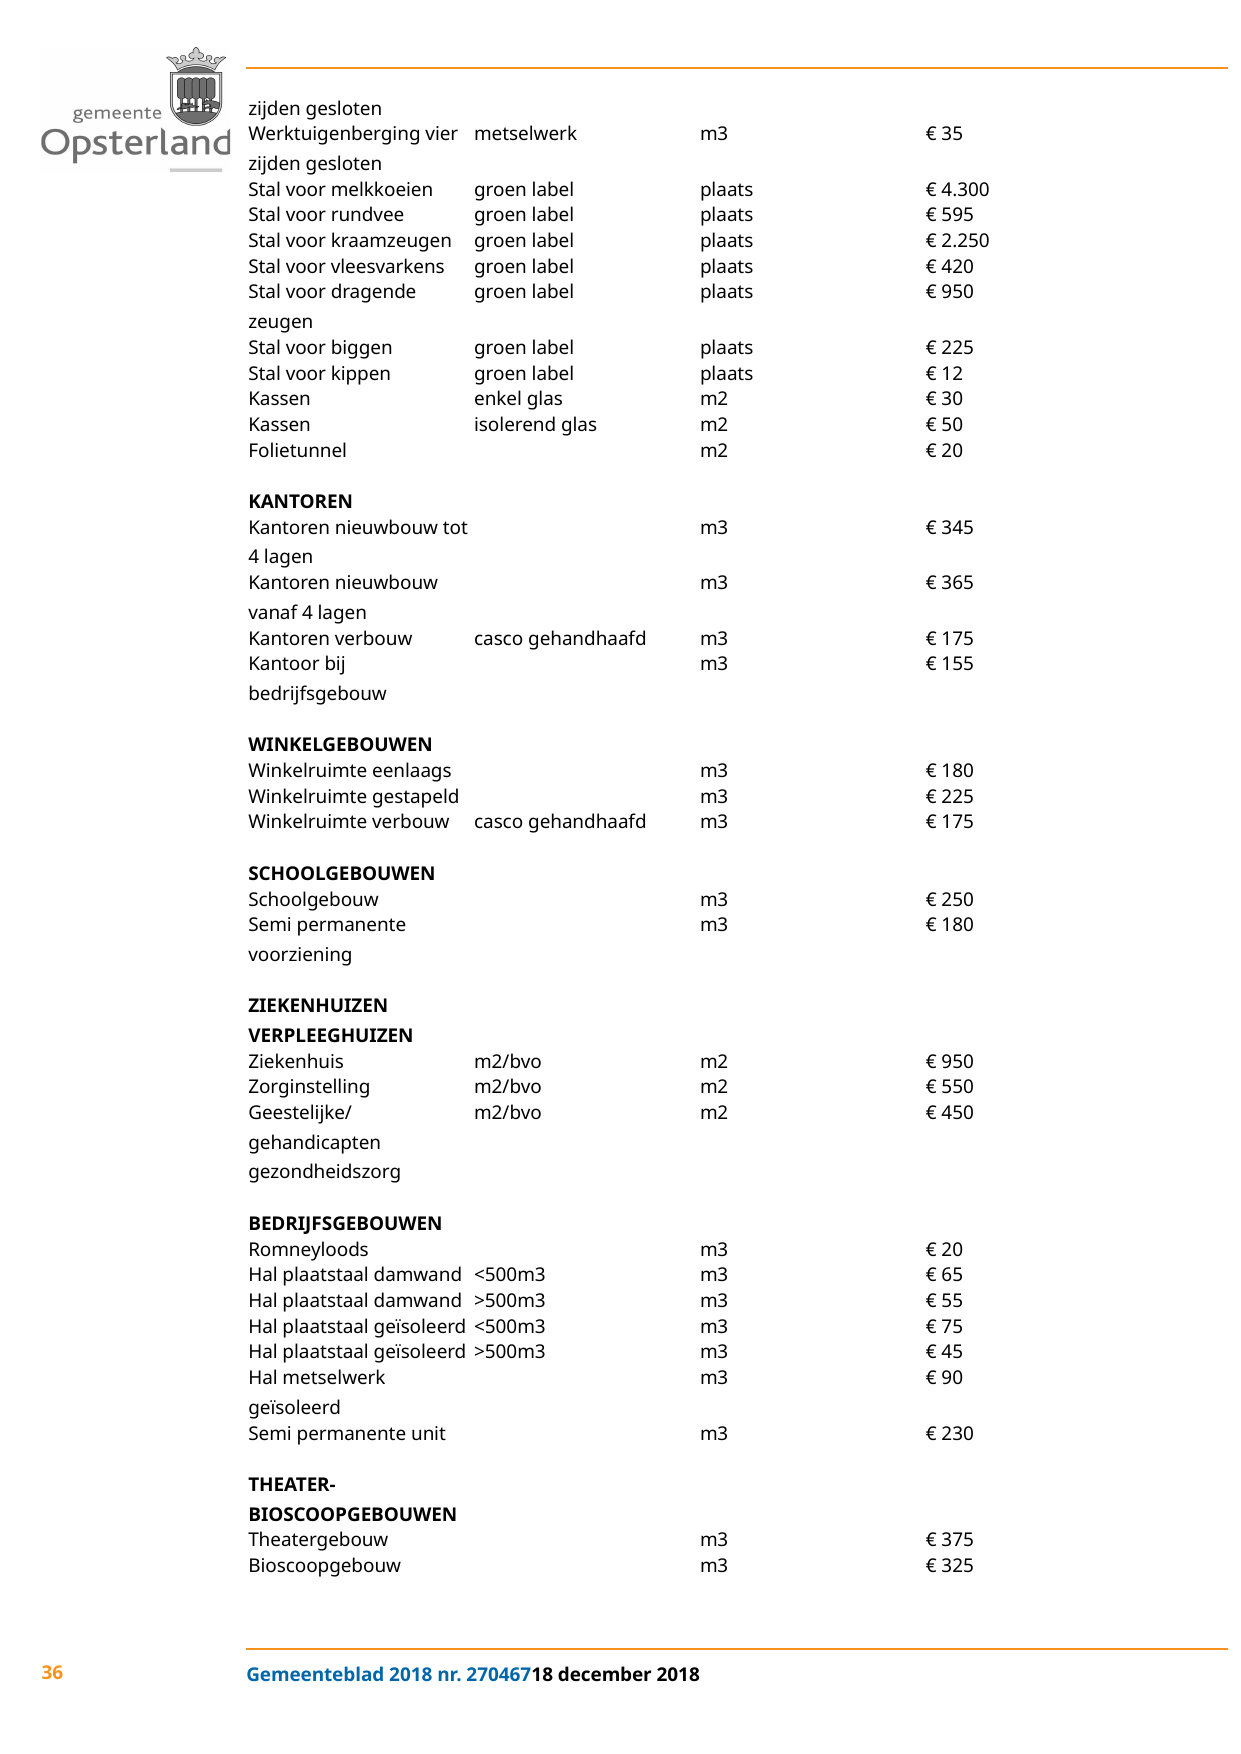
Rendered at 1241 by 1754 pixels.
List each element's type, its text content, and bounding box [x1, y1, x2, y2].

table_cell m3 [700, 1552, 926, 1578]
table_cell € 55 [926, 1287, 1152, 1313]
table_cell m3 [700, 1236, 926, 1262]
table_cell [700, 967, 926, 993]
table_cell € 4.300 [926, 176, 1152, 202]
table_cell [474, 757, 700, 783]
table_cell [474, 95, 700, 121]
table_cell [474, 967, 700, 993]
table_cell m2 [700, 411, 926, 437]
table_cell [474, 570, 700, 625]
table_cell Geestelijke/gehandicapten gezondheidszorg [248, 1100, 474, 1184]
table_cell Zorginstelling [248, 1074, 474, 1099]
table_cell € 375 [926, 1527, 1152, 1552]
table_cell plaats [700, 360, 926, 386]
table_cell € 450 [926, 1100, 1152, 1184]
table_cell [700, 706, 926, 732]
table_cell [700, 1210, 926, 1236]
table_cell [474, 1578, 700, 1604]
table_cell [700, 1471, 926, 1527]
table_cell [474, 886, 700, 912]
table_cell € 595 [926, 202, 1152, 227]
table_cell Kassen [248, 411, 474, 437]
table_cell groen label [474, 334, 700, 360]
table_cell [248, 463, 474, 488]
table_cell € 180 [926, 757, 1152, 783]
table_cell [700, 1578, 926, 1604]
table_cell € 950 [926, 1048, 1152, 1074]
table_cell plaats [700, 227, 926, 253]
table_cell Romneyloods [248, 1236, 474, 1262]
table_cell € 35 [926, 121, 1152, 176]
table_cell [474, 993, 700, 1048]
table_cell Winkelruimte verbouw [248, 809, 474, 834]
table_cell Hal plaatstaal geïsoleerd [248, 1313, 474, 1339]
table_cell Kantoor bij bedrijfsgebouw [248, 651, 474, 706]
table_cell € 175 [926, 625, 1152, 651]
table_cell m3 [700, 757, 926, 783]
table_cell m2/bvo [474, 1074, 700, 1099]
table_cell Hal plaatstaal damwand [248, 1262, 474, 1287]
table_cell m3 [700, 1287, 926, 1313]
table_cell [700, 732, 926, 757]
table_cell € 155 [926, 651, 1152, 706]
table_cell [926, 1446, 1152, 1471]
table_cell € 175 [926, 809, 1152, 834]
table_cell m3 [700, 1313, 926, 1339]
table_cell groen label [474, 253, 700, 279]
table_cell [248, 1446, 474, 1471]
table_cell Schoolgebouw [248, 886, 474, 912]
table_cell [700, 463, 926, 488]
table_cell [700, 993, 926, 1048]
table_cell plaats [700, 279, 926, 334]
table_cell € 365 [926, 570, 1152, 625]
table_cell [926, 967, 1152, 993]
table_cell SCHOOLGEBOUWEN [248, 860, 474, 886]
table_cell [926, 993, 1152, 1048]
table_cell [474, 706, 700, 732]
table_cell € 50 [926, 411, 1152, 437]
table_cell casco gehandhaafd [474, 809, 700, 834]
table_cell [474, 463, 700, 488]
table_cell Werktuigenberging vier zijden gesloten [248, 121, 474, 176]
table_cell [474, 1210, 700, 1236]
table_cell Winkelruimte eenlaags [248, 757, 474, 783]
table_cell Semi permanente voorziening [248, 912, 474, 967]
table_cell [474, 1446, 700, 1471]
table_cell [474, 1236, 700, 1262]
table_cell Bioscoopgebouw [248, 1552, 474, 1578]
table_cell [700, 95, 926, 121]
table_cell metselwerk [474, 121, 700, 176]
table_cell KANTOREN [248, 489, 474, 514]
table_cell groen label [474, 202, 700, 227]
table_cell € 20 [926, 437, 1152, 463]
table_cell [474, 1552, 700, 1578]
table_cell plaats [700, 253, 926, 279]
table_cell Stal voor melkkoeien [248, 176, 474, 202]
table_cell THEATER- BIOSCOOPGEBOUWEN [248, 1471, 474, 1527]
table_cell m3 [700, 809, 926, 834]
table_cell Hal metselwerk geïsoleerd [248, 1365, 474, 1420]
table_cell >500m3 [474, 1287, 700, 1313]
table_cell m2/bvo [474, 1048, 700, 1074]
table_cell € 250 [926, 886, 1152, 912]
table_cell plaats [700, 202, 926, 227]
table_cell [700, 835, 926, 860]
table_cell [474, 732, 700, 757]
table_cell [474, 1471, 700, 1527]
table_cell € 950 [926, 279, 1152, 334]
table_cell [248, 1184, 474, 1210]
table_cell Stal voor dragende zeugen [248, 279, 474, 334]
table_cell [926, 1184, 1152, 1210]
table_cell m3 [700, 121, 926, 176]
table_cell € 325 [926, 1552, 1152, 1578]
table_cell [474, 1527, 700, 1552]
table_cell € 90 [926, 1365, 1152, 1420]
table_cell <500m3 [474, 1313, 700, 1339]
table_cell € 550 [926, 1074, 1152, 1099]
table_cell [474, 1420, 700, 1446]
table_cell m3 [700, 651, 926, 706]
table_cell [474, 1184, 700, 1210]
table_cell m2 [700, 386, 926, 411]
table_cell [474, 489, 700, 514]
table_cell m3 [700, 1420, 926, 1446]
table_cell Stal voor rundvee [248, 202, 474, 227]
table_cell € 20 [926, 1236, 1152, 1262]
table_cell m3 [700, 514, 926, 569]
table_cell enkel glas [474, 386, 700, 411]
table_cell € 230 [926, 1420, 1152, 1446]
table_cell Stal voor vleesvarkens [248, 253, 474, 279]
table_cell m3 [700, 1527, 926, 1552]
table_cell plaats [700, 176, 926, 202]
table_cell Hal plaatstaal geïsoleerd [248, 1339, 474, 1364]
table_cell groen label [474, 176, 700, 202]
table_cell € 45 [926, 1339, 1152, 1364]
table_cell [700, 1184, 926, 1210]
table_cell € 225 [926, 334, 1152, 360]
table_cell plaats [700, 334, 926, 360]
table_cell m3 [700, 886, 926, 912]
table_cell [474, 783, 700, 809]
table_cell € 12 [926, 360, 1152, 386]
table_cell [248, 835, 474, 860]
table_cell Kantoren verbouw [248, 625, 474, 651]
table_cell casco gehandhaafd [474, 625, 700, 651]
table_cell [700, 860, 926, 886]
table_cell [926, 1210, 1152, 1236]
table_cell Stal voor kippen [248, 360, 474, 386]
table_cell groen label [474, 279, 700, 334]
table_cell [926, 706, 1152, 732]
table_cell Ziekenhuis [248, 1048, 474, 1074]
table_cell zijden gesloten [248, 95, 474, 121]
table_cell m3 [700, 625, 926, 651]
table_cell [926, 860, 1152, 886]
table_cell >500m3 [474, 1339, 700, 1364]
table_cell [248, 1578, 474, 1604]
table_cell [474, 437, 700, 463]
table_cell € 180 [926, 912, 1152, 967]
table_cell [926, 835, 1152, 860]
table_cell m3 [700, 1339, 926, 1364]
table_cell m3 [700, 1262, 926, 1287]
table_cell [474, 514, 700, 569]
table_cell [474, 1365, 700, 1420]
table_cell Kantoren nieuwbouw tot 4 lagen [248, 514, 474, 569]
table_cell Theatergebouw [248, 1527, 474, 1552]
table_cell m2/bvo [474, 1100, 700, 1184]
table_cell m3 [700, 1365, 926, 1420]
table_cell m2 [700, 1100, 926, 1184]
table_cell [700, 1446, 926, 1471]
table_cell [926, 732, 1152, 757]
table_cell Stal voor kraamzeugen [248, 227, 474, 253]
table_cell ZIEKENHUIZEN VERPLEEGHUIZEN [248, 993, 474, 1048]
table_cell [474, 835, 700, 860]
table_cell [926, 489, 1152, 514]
table_cell € 345 [926, 514, 1152, 569]
table_cell € 225 [926, 783, 1152, 809]
table_cell BEDRIJFSGEBOUWEN [248, 1210, 474, 1236]
table_cell m3 [700, 912, 926, 967]
table_cell m3 [700, 783, 926, 809]
table_cell € 30 [926, 386, 1152, 411]
table_cell € 2.250 [926, 227, 1152, 253]
table_cell € 65 [926, 1262, 1152, 1287]
table_cell Stal voor biggen [248, 334, 474, 360]
table_cell € 420 [926, 253, 1152, 279]
table_cell Folietunnel [248, 437, 474, 463]
table_cell isolerend glas [474, 411, 700, 437]
picture [41, 47, 231, 172]
table_cell [248, 967, 474, 993]
table_cell Winkelruimte gestapeld [248, 783, 474, 809]
table_cell groen label [474, 360, 700, 386]
table_cell Kantoren nieuwbouw vanaf 4 lagen [248, 570, 474, 625]
table_cell m2 [700, 1048, 926, 1074]
table_cell [926, 1578, 1152, 1604]
table_cell Kassen [248, 386, 474, 411]
table_cell Hal plaatstaal damwand [248, 1287, 474, 1313]
table_cell € 75 [926, 1313, 1152, 1339]
table_cell m2 [700, 1074, 926, 1099]
table_cell [474, 651, 700, 706]
table_cell [474, 860, 700, 886]
table_cell [926, 1471, 1152, 1527]
table_cell [474, 912, 700, 967]
table_cell [700, 489, 926, 514]
table_cell Semi permanente unit [248, 1420, 474, 1446]
table_cell m2 [700, 437, 926, 463]
table_cell <500m3 [474, 1262, 700, 1287]
table_cell m3 [700, 570, 926, 625]
table_cell [926, 95, 1152, 121]
table_cell groen label [474, 227, 700, 253]
table_cell [248, 706, 474, 732]
table_cell WINKELGEBOUWEN [248, 732, 474, 757]
table_cell [926, 463, 1152, 488]
